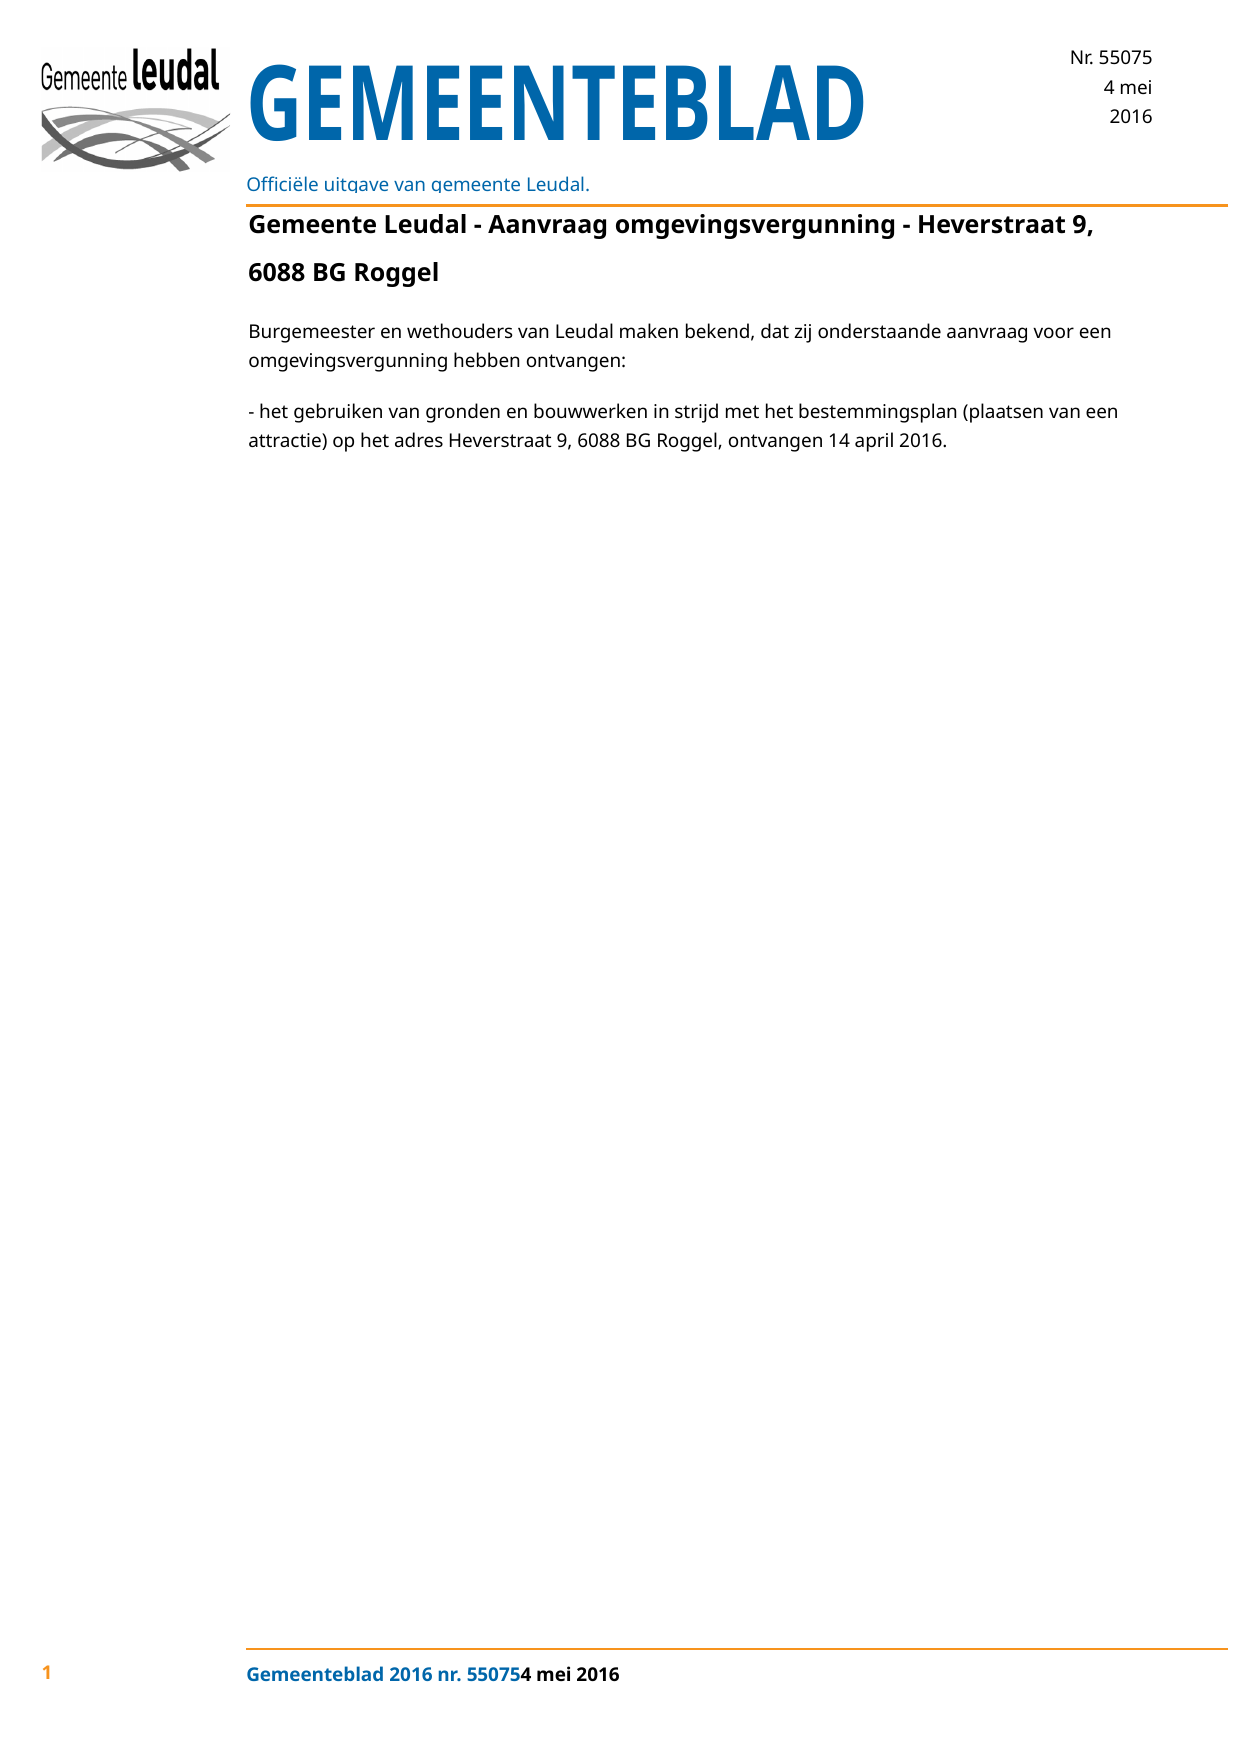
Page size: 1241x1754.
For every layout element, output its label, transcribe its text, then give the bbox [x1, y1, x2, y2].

picture [41, 47, 231, 172]
text Gemeente Leudal - Aanvraag omgevingsvergunning - Heverstraat 9, 6088 BG Roggel [248, 207, 1152, 288]
text Burgemeester en wethouders van Leudal maken bekend, dat zij onderstaande aanvraag voor een omgevingsvergunning hebben ontvangen: [248, 318, 1152, 373]
text - het gebruiken van gronden en bouwwerken in strijd met het bestemmingsplan (plaatsen van een attractie) op het adres Heverstraat 9, 6088 BG Roggel, ontvangen 14 april 2016. [248, 398, 1152, 453]
